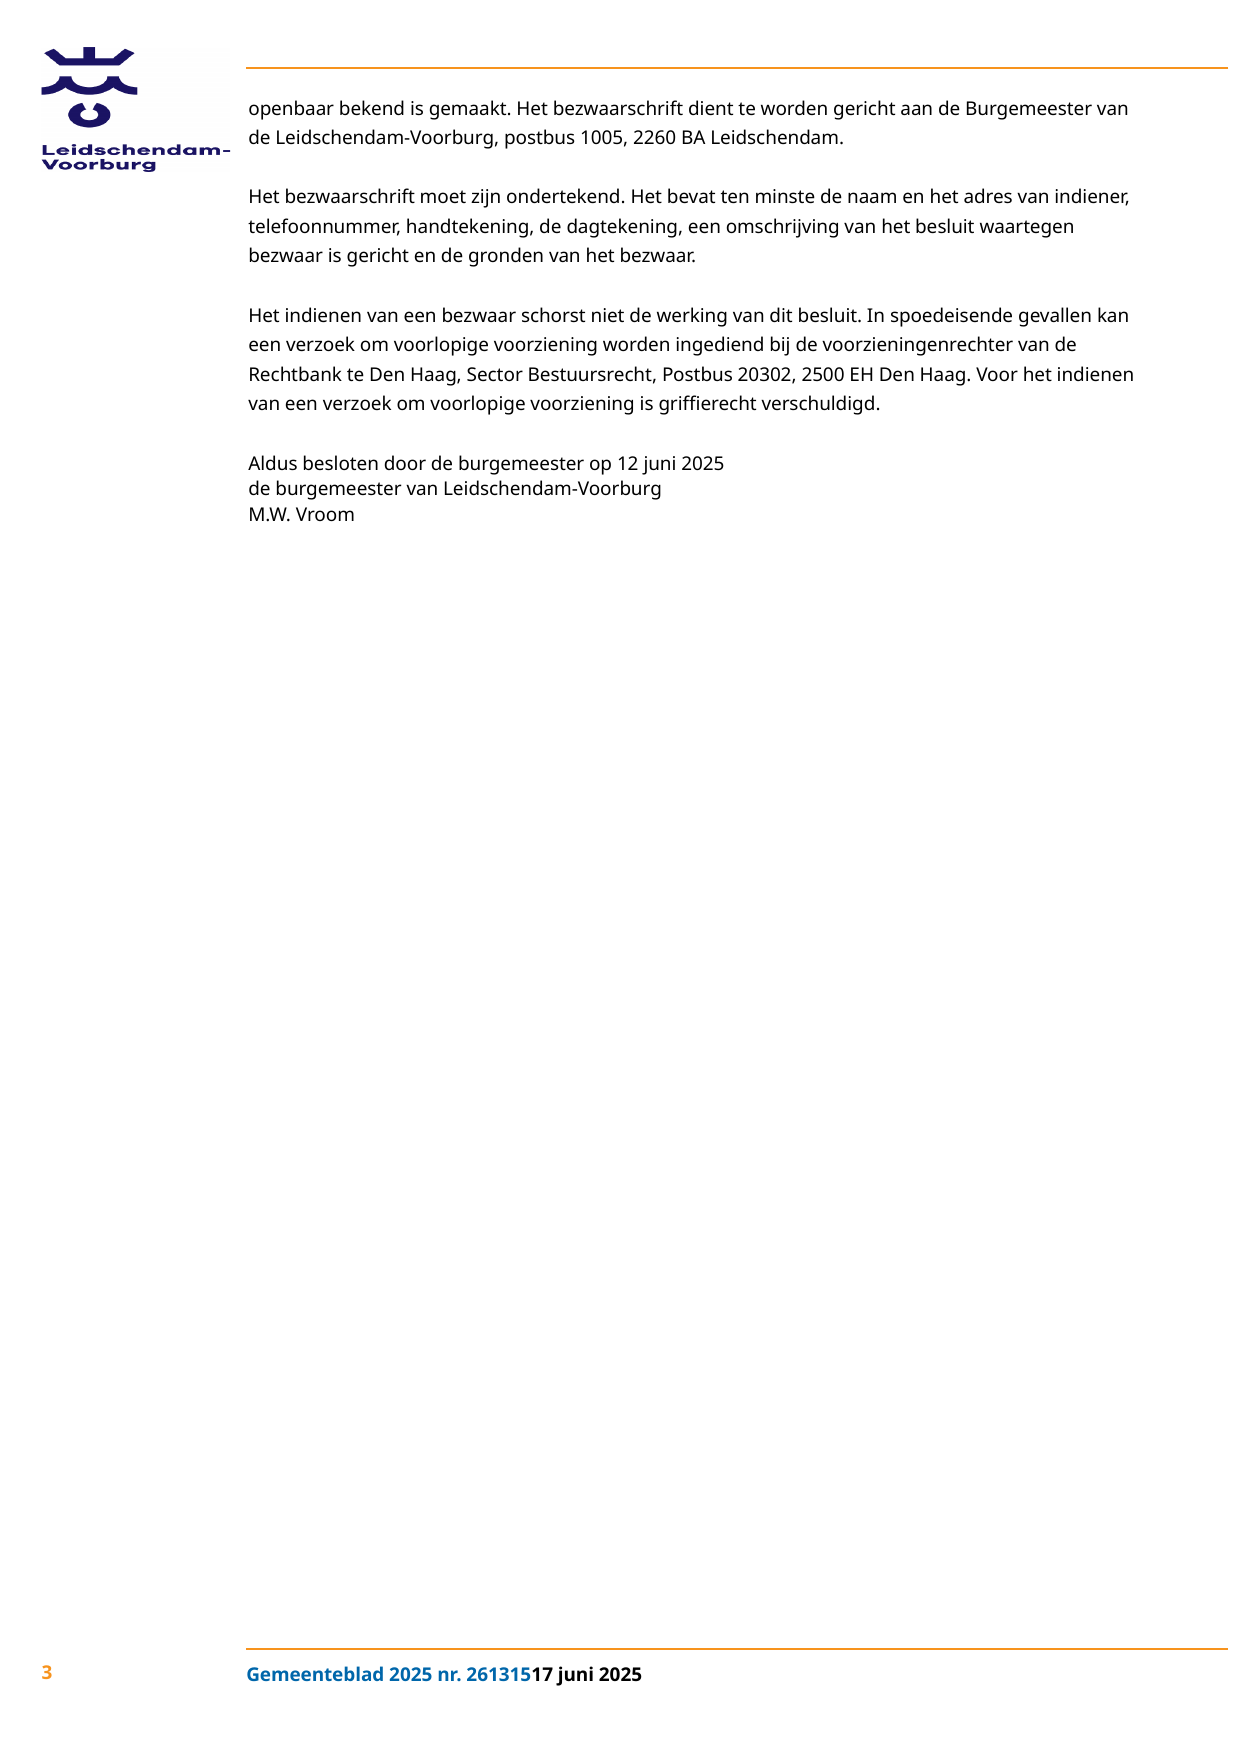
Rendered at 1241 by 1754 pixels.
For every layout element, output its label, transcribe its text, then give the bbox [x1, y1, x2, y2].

text openbaar bekend is gemaakt. Het bezwaarschrift dient te worden gericht aan de Burgemeester van de Leidschendam-Voorburg, postbus 1005, 2260 BA Leidschendam. [248, 95, 1152, 150]
text Het bezwaarschrift moet zijn ondertekend. Het bevat ten minste de naam en het adres van indiener, telefoonnummer, handtekening, de dagtekening, een omschrijving van het besluit waartegen bezwaar is gericht en de gronden van het bezwaar. [248, 183, 1152, 268]
picture [41, 47, 231, 172]
text Het indienen van een bezwaar schorst niet de werking van dit besluit. In spoedeisende gevallen kan een verzoek om voorlopige voorziening worden ingediend bij de voorzieningenrechter van de Rechtbank te Den Haag, Sector Bestuursrecht, Postbus 20302, 2500 EH Den Haag. Voor het indienen van een verzoek om voorlopige voorziening is griffierecht verschuldigd. [248, 302, 1152, 416]
text Aldus besloten door de burgemeester op 12 juni 2025 [248, 450, 1152, 476]
text M.W. Vroom [248, 501, 1152, 527]
text de burgemeester van Leidschendam-Voorburg [248, 476, 1152, 501]
